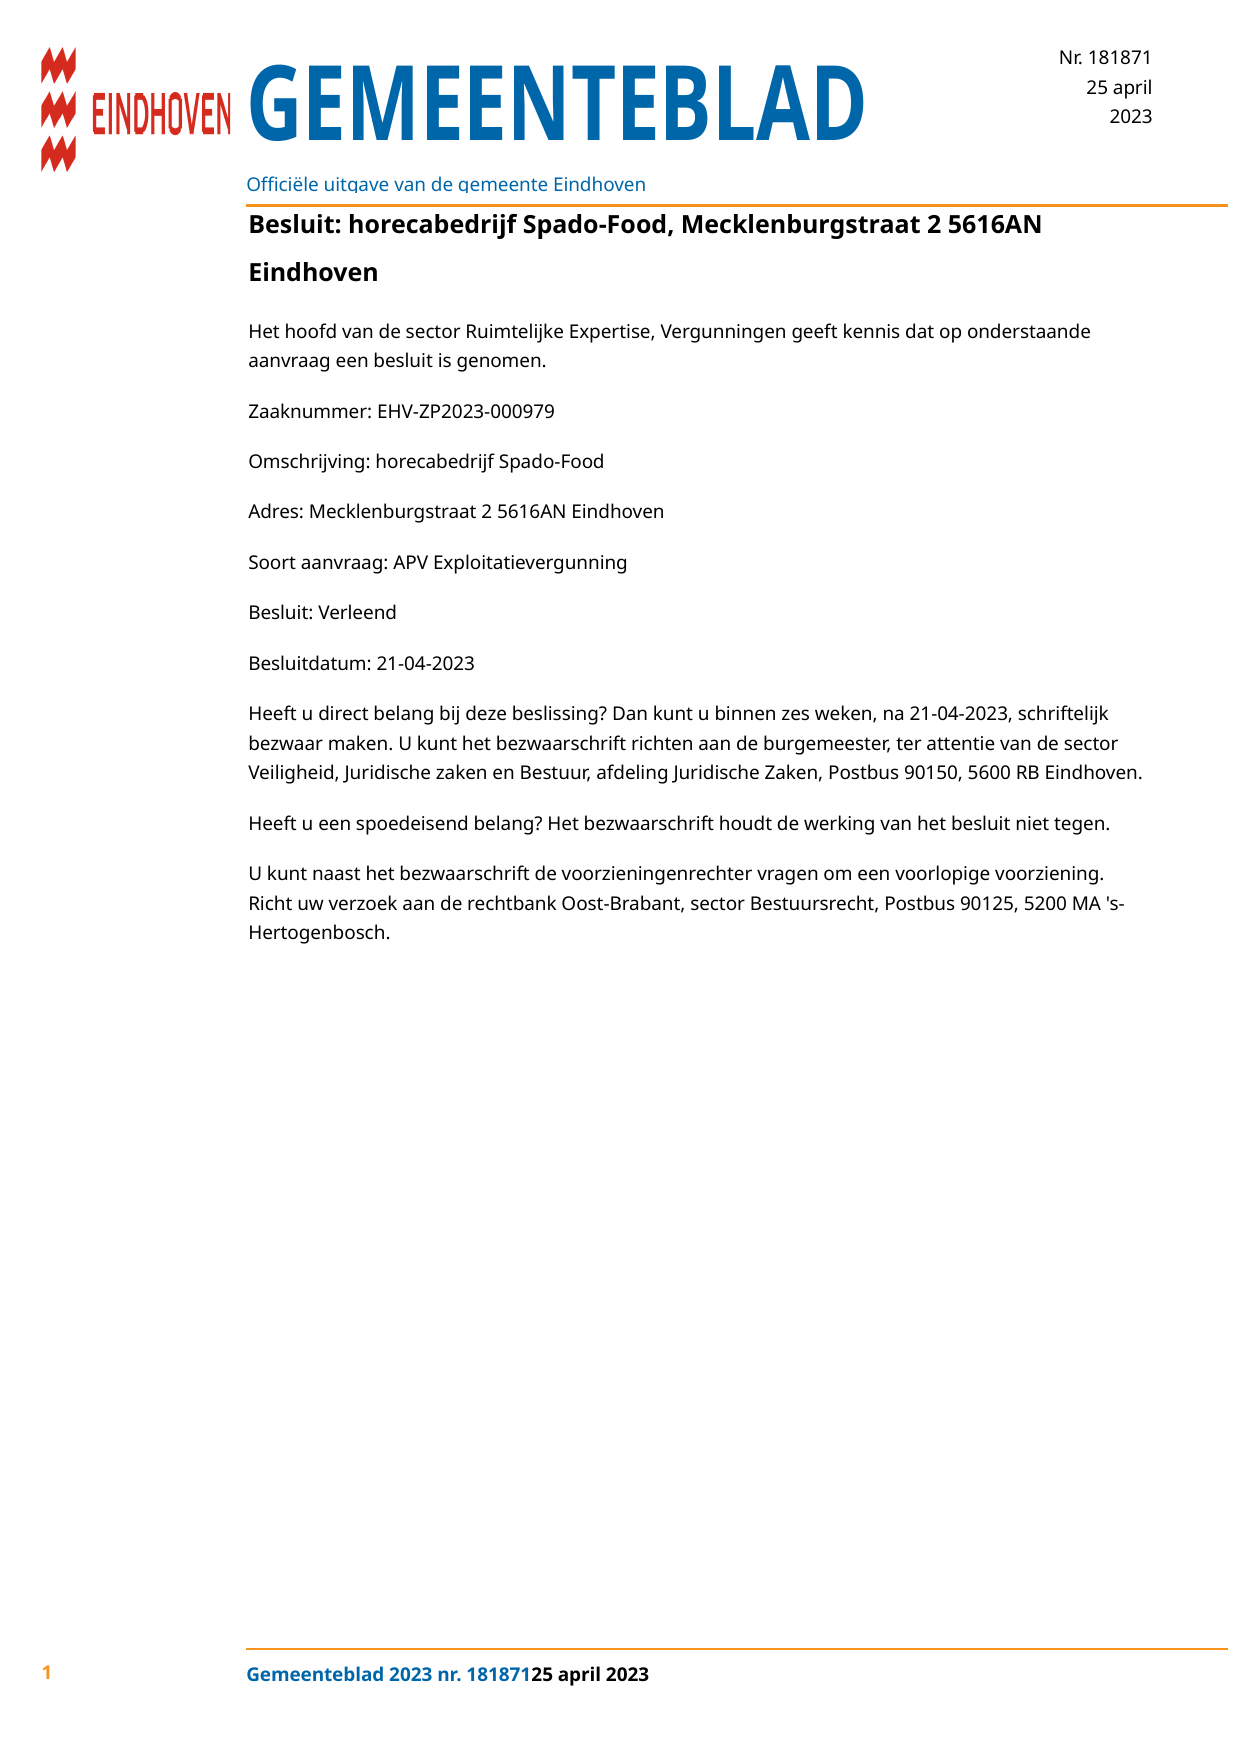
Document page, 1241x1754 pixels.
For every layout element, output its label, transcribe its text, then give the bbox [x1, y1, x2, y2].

text Heeft u een spoedeisend belang? Het bezwaarschrift houdt de werking van het besluit niet tegen. [248, 810, 1152, 836]
text Besluit: horecabedrijf Spado-Food, Mecklenburgstraat 2 5616AN Eindhoven [248, 207, 1152, 288]
text Besluitdatum: 21-04-2023 [248, 650, 1152, 676]
text Het hoofd van de sector Ruimtelijke Expertise, Vergunningen geeft kennis dat op onderstaande aanvraag een besluit is genomen. [248, 318, 1152, 373]
picture [41, 47, 231, 172]
text U kunt naast het bezwaarschrift de voorzieningenrechter vragen om een voorlopige voorziening. Richt uw verzoek aan de rechtbank Oost-Brabant, sector Bestuursrecht, Postbus 90125, 5200 MA 's-Hertogenbosch. [248, 860, 1152, 945]
text Heeft u direct belang bij deze beslissing? Dan kunt u binnen zes weken, na 21-04-2023, schriftelijk bezwaar maken. U kunt het bezwaarschrift richten aan de burgemeester, ter attentie van de sector Veiligheid, Juridische zaken en Bestuur, afdeling Juridische Zaken, Postbus 90150, 5600 RB Eindhoven. [248, 700, 1152, 785]
text Omschrijving: horecabedrijf Spado-Food [248, 448, 1152, 474]
text Zaaknummer: EHV-ZP2023-000979 [248, 398, 1152, 424]
text Soort aanvraag: APV Exploitatievergunning [248, 549, 1152, 575]
text Besluit: Verleend [248, 599, 1152, 625]
text Adres: Mecklenburgstraat 2 5616AN Eindhoven [248, 499, 1152, 524]
